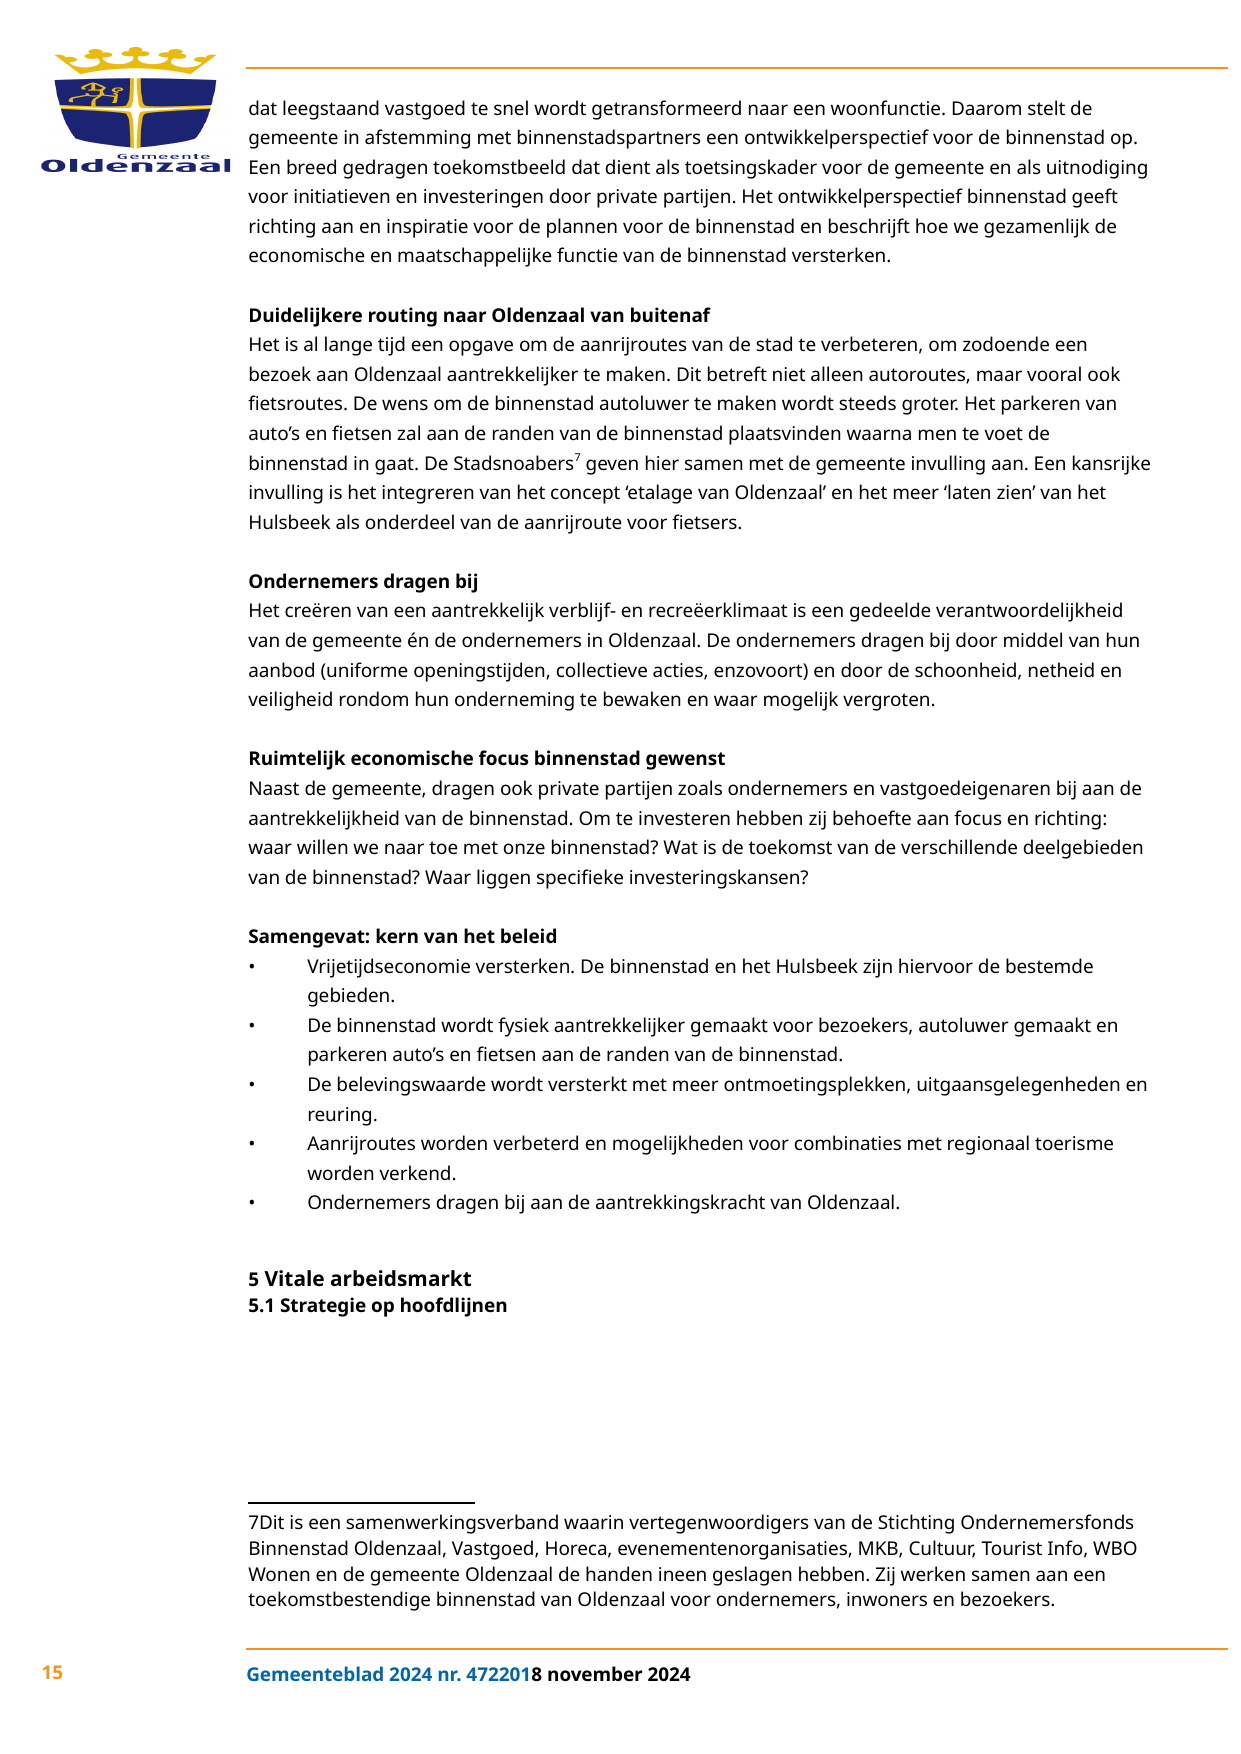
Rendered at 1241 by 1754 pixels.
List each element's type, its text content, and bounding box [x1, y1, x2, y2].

text Naast de gemeente, dragen ook private partijen zoals ondernemers en vastgoedeigenaren bij aan de aantrekkelijkheid van de binnenstad. Om te investeren hebben zij behoefte aan focus en richting: waar willen we naar toe met onze binnenstad? Wat is de toekomst van de verschillende deelgebieden van de binnenstad? Waar liggen specifieke investeringskansen? [248, 775, 1152, 890]
text 5 Vitale arbeidsmarkt [248, 1264, 1152, 1292]
text 5.1 Strategie op hoofdlijnen [248, 1292, 1152, 1318]
text Ondernemers dragen bij [248, 568, 1152, 594]
picture [41, 47, 231, 172]
text Dit is een samenwerkingsverband waarin vertegenwoordigers van de Stichting Ondernemersfonds Binnenstad Oldenzaal, Vastgoed, Horeca, evenementenorganisaties, MKB, Cultuur, Tourist Info, WBO Wonen en de gemeente Oldenzaal de handen ineen geslagen hebben. Zij werken samen aan een toekomstbestendige binnenstad van Oldenzaal voor ondernemers, inwoners en bezoekers. [248, 1509, 1152, 1612]
text Duidelijkere routing naar Oldenzaal van buitenaf [248, 302, 1152, 328]
text Het creëren van een aantrekkelijk verblijf- en recreëerklimaat is een gedeelde verantwoordelijkheid van de gemeente én de ondernemers in Oldenzaal. De ondernemers dragen bij door middel van hun aanbod (uniforme openingstijden, collectieve acties, enzovoort) en door de schoonheid, netheid en veiligheid rondom hun onderneming te bewaken en waar mogelijk vergroten. [248, 598, 1152, 712]
text Het is al lange tijd een opgave om de aanrijroutes van de stad te verbeteren, om zodoende een bezoek aan Oldenzaal aantrekkelijker te maken. Dit betreft niet alleen autoroutes, maar vooral ook fietsroutes. De wens om de binnenstad autoluwer te maken wordt steeds groter. Het parkeren van auto’s en fietsen zal aan de randen van de binnenstad plaatsvinden waarna men te voet de binnenstad in gaat. De Stadsnoabers geven hier samen met de gemeente invulling aan. Een kansrijke invulling is het integreren van het concept ‘etalage van Oldenzaal’ en het meer ‘laten zien’ van het Hulsbeek als onderdeel van de aanrijroute voor fietsers. [248, 331, 1152, 535]
text Ruimtelijk economische focus binnenstad gewenst [248, 746, 1152, 771]
text dat leegstaand vastgoed te snel wordt getransformeerd naar een woonfunctie. Daarom stelt de gemeente in afstemming met binnenstadspartners een ontwikkelperspectief voor de binnenstad op. Een breed gedragen toekomstbeeld dat dient als toetsingskader voor de gemeente en als uitnodiging voor initiatieven en investeringen door private partijen. Het ontwikkelperspectief binnenstad geeft richting aan en inspiratie voor de plannen voor de binnenstad en beschrijft hoe we gezamenlijk de economische en maatschappelijke functie van de binnenstad versterken. [248, 95, 1152, 268]
table_header Samengevat: kern van het beleid Vrijetijdseconomie versterken. De binnenstad en het Hulsbeek zijn hiervoor de bestemde gebieden. De binnenstad wordt fysiek aantrekkelijker gemaakt voor bezoekers, autoluwer gemaakt en parkeren auto’s en fietsen aan de randen van de binnenstad. De belevingswaarde wordt versterkt met meer ontmoetingsplekken, uitgaansgelegenheden en reuring. Aanrijroutes worden verbeterd en mogelijkheden voor combinaties met regionaal toerisme worden verkend. Ondernemers dragen bij aan de aantrekkingskracht van Oldenzaal. [248, 923, 1152, 1215]
